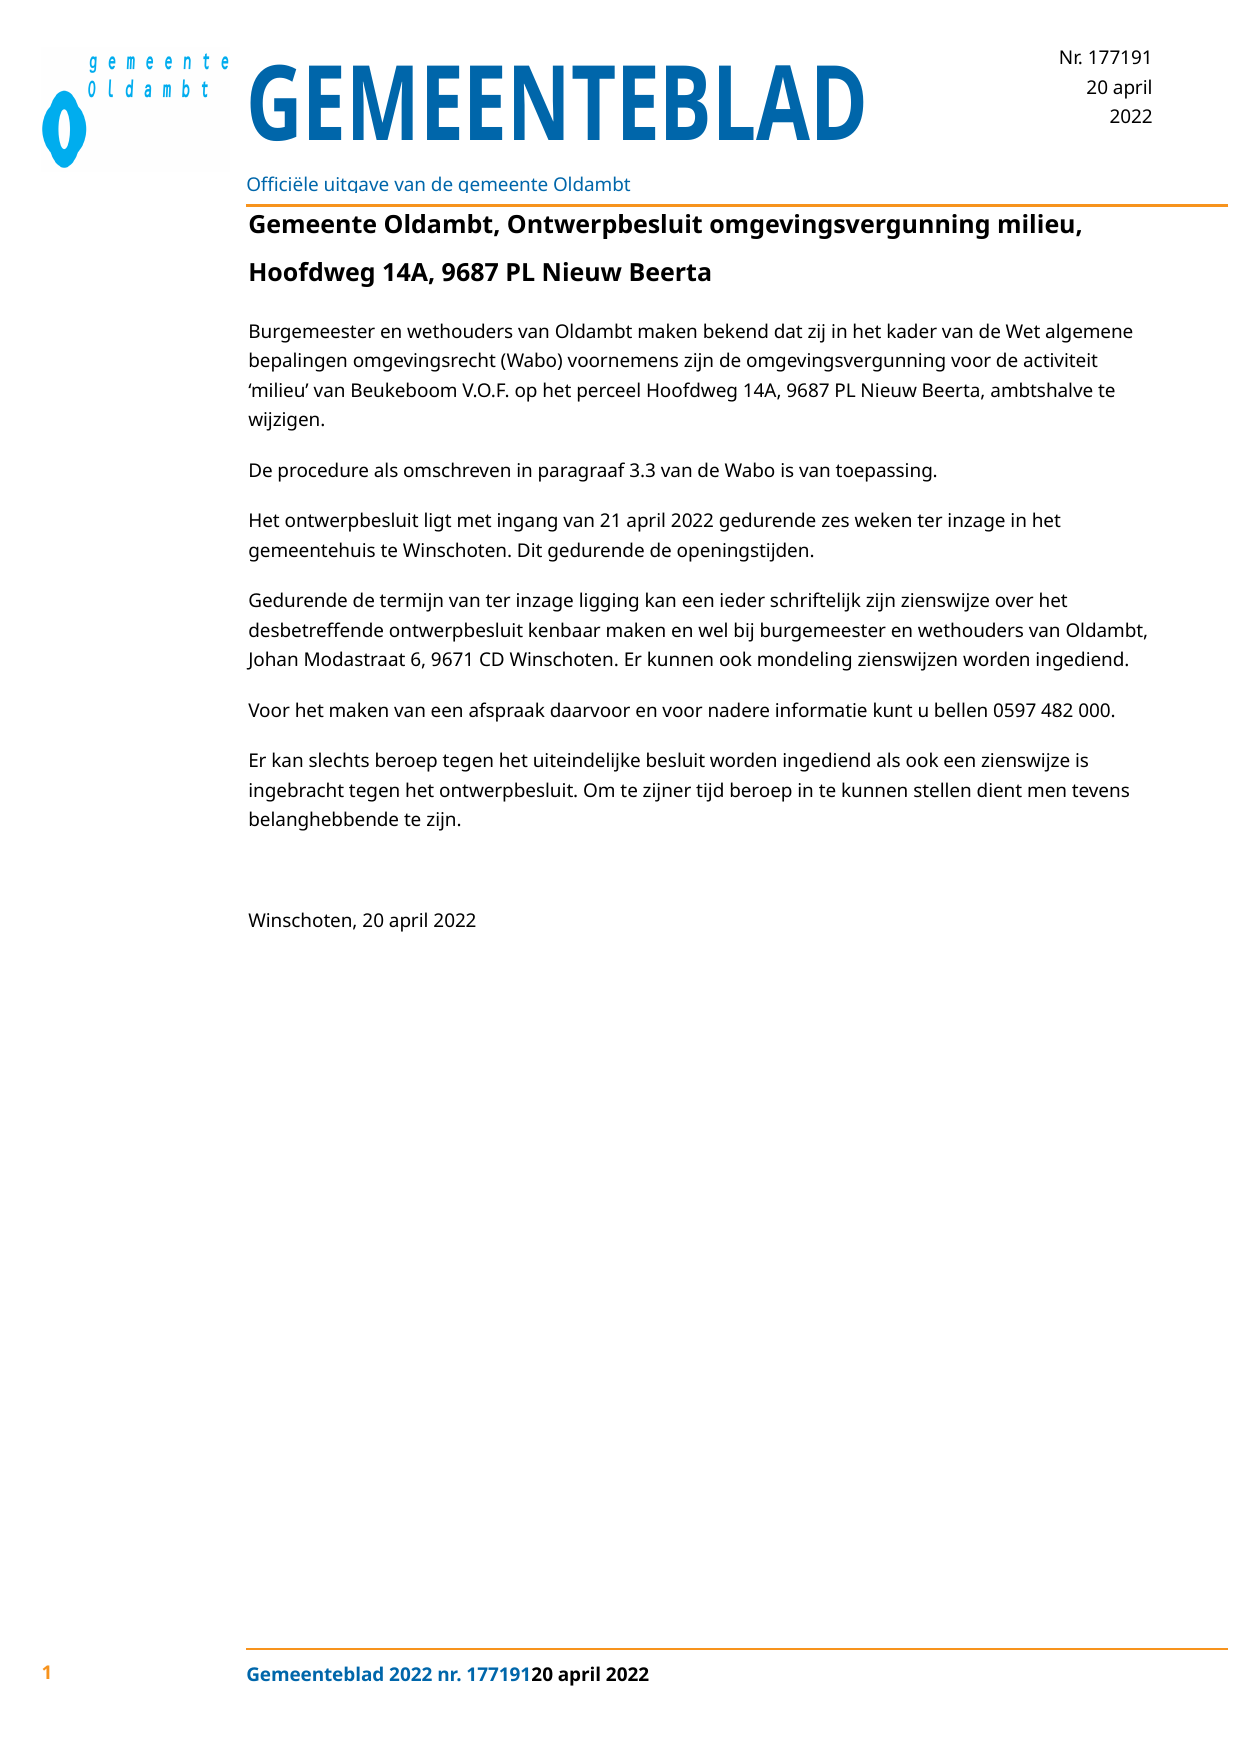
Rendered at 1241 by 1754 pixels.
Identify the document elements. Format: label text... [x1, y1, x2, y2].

text Winschoten, 20 april 2022 [248, 907, 1152, 933]
text Gemeente Oldambt, Ontwerpbesluit omgevingsvergunning milieu, Hoofdweg 14A, 9687 PL Nieuw Beerta [248, 207, 1152, 288]
text Er kan slechts beroep tegen het uiteindelijke besluit worden ingediend als ook een zienswijze is ingebracht tegen het ontwerpbesluit. Om te zijner tijd beroep in te kunnen stellen dient men tevens belanghebbende te zijn. [248, 747, 1152, 832]
text Burgemeester en wethouders van Oldambt maken bekend dat zij in het kader van de Wet algemene bepalingen omgevingsrecht (Wabo) voornemens zijn de omgevingsvergunning voor de activiteit ‘milieu’ van Beukeboom V.O.F. op het perceel Hoofdweg 14A, 9687 PL Nieuw Beerta, ambtshalve te wijzigen. [248, 318, 1152, 432]
text Voor het maken van een afspraak daarvoor en voor nadere informatie kunt u bellen 0597 482 000. [248, 697, 1152, 723]
text De procedure als omschreven in paragraaf 3.3 van de Wabo is van toepassing. [248, 457, 1152, 483]
picture [41, 47, 231, 172]
text Het ontwerpbesluit ligt met ingang van 21 april 2022 gedurende zes weken ter inzage in het gemeentehuis te Winschoten. Dit gedurende de openingstijden. [248, 507, 1152, 563]
text Gedurende de termijn van ter inzage ligging kan een ieder schriftelijk zijn zienswijze over het desbetreffende ontwerpbesluit kenbaar maken en wel bij burgemeester en wethouders van Oldambt, Johan Modastraat 6, 9671 CD Winschoten. Er kunnen ook mondeling zienswijzen worden ingediend. [248, 587, 1152, 672]
